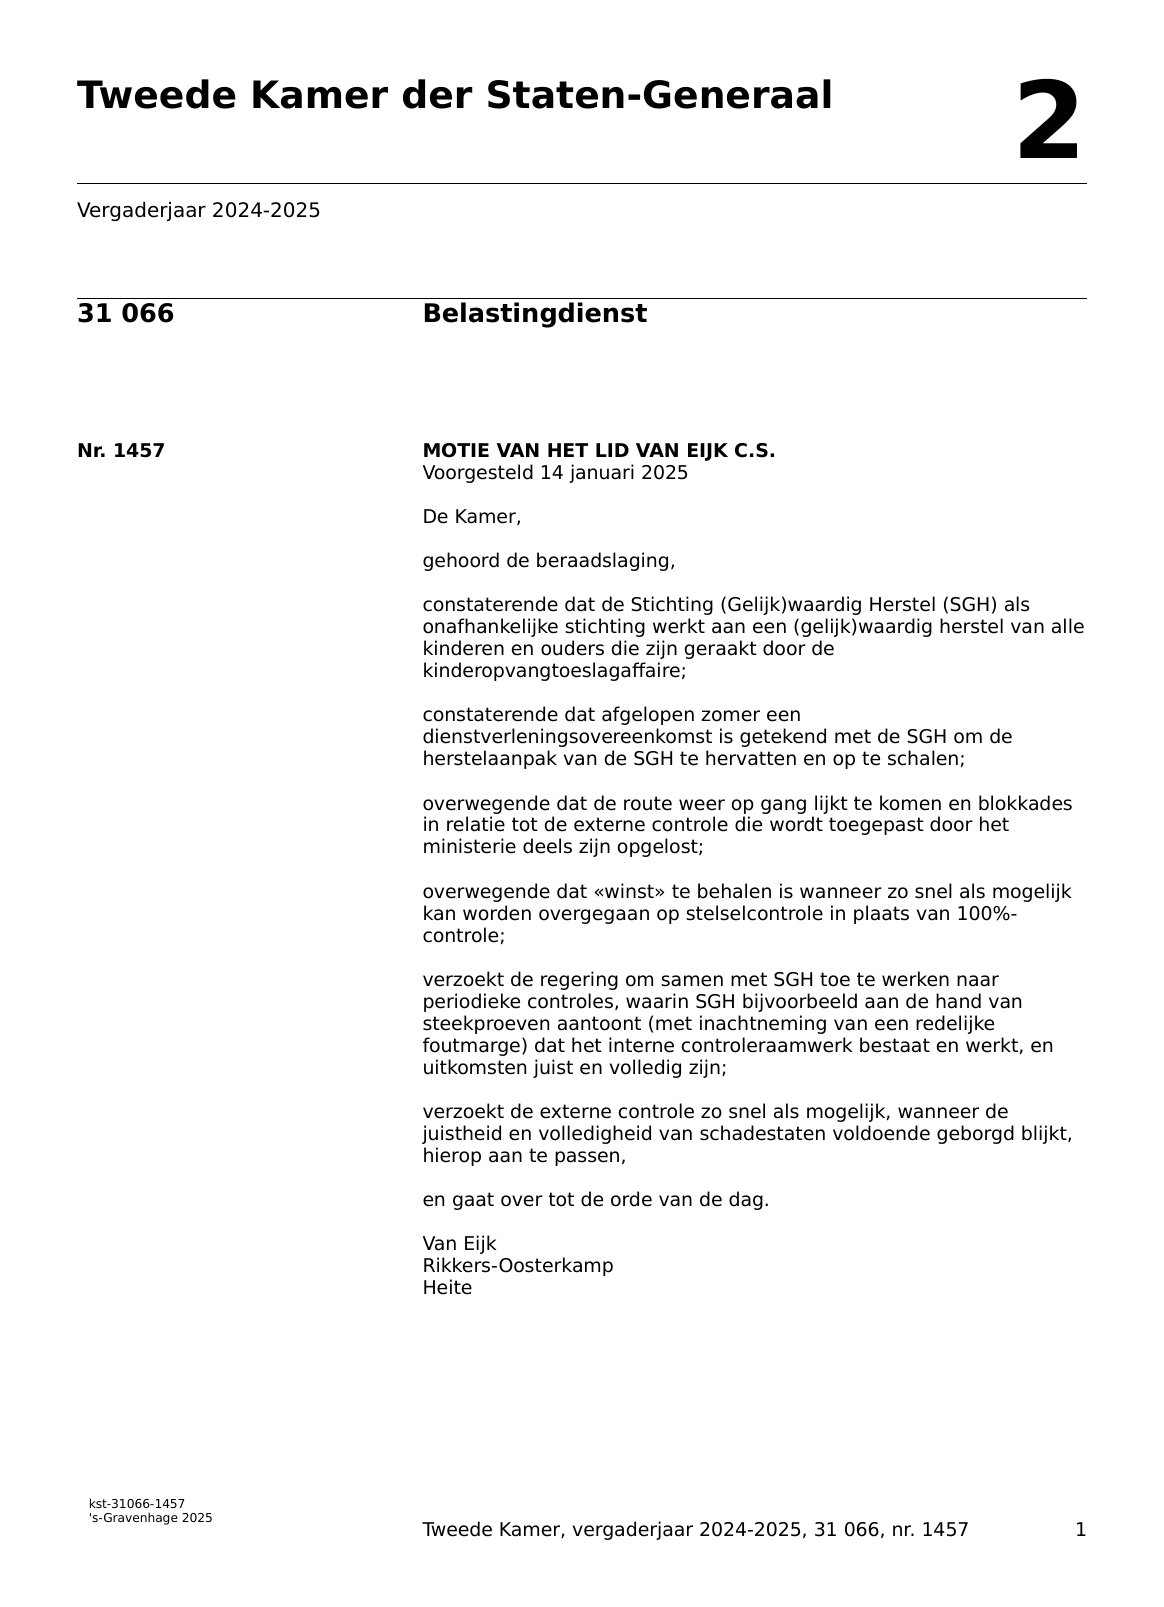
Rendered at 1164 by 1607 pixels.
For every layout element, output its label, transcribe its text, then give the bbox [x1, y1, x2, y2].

subtitle Nr. 1457 MOTIE VAN HET LID VAN EIJK C.S. [77, 440, 1087, 462]
text verzoekt de regering om samen met SGH toe te werken naar periodieke controles, waarin SGH bijvoorbeeld aan de hand van steekproeven aantoont (met inachtneming van een redelijke foutmarge) dat het interne controleraamwerk bestaat en werkt, en uitkomsten juist en volledig zijn; [422, 969, 1087, 1078]
text overwegende dat de route weer op gang lijkt te komen en blokkades in relatie tot de externe controle die wordt toegepast door het ministerie deels zijn opgelost; [422, 792, 1087, 858]
text De Kamer, [422, 506, 1087, 528]
text 's-Gravenhage 2025 [88, 1511, 323, 1525]
text gehoord de beraadslaging, [422, 550, 1087, 572]
text Heite [422, 1277, 1087, 1299]
text constaterende dat afgelopen zomer een dienstverleningsovereenkomst is getekend met de SGH om de herstelaanpak van de SGH te hervatten en op te schalen; [422, 704, 1087, 770]
text constaterende dat de Stichting (Gelijk)waardig Herstel (SGH) als onafhankelijke stichting werkt aan een (gelijk)waardig herstel van alle kinderen en ouders die zijn geraakt door de kinderopvangtoeslagaffaire; [422, 594, 1087, 682]
table_header Tweede Kamer der Staten-Generaal [77, 59, 886, 183]
text overwegende dat «winst» te behalen is wanneer zo snel als mogelijk kan worden overgegaan op stelselcontrole in plaats van 100%-controle; [422, 881, 1087, 946]
text verzoekt de externe controle zo snel als mogelijk, wanneer de juistheid en volledigheid van schadestaten voldoende geborgd blijkt, hierop aan te passen, [422, 1101, 1087, 1167]
text Voorgesteld 14 januari 2025 [422, 462, 1087, 484]
table_header 2 [886, 59, 1087, 183]
text en gaat over tot de orde van de dag. [422, 1189, 1087, 1211]
table_cell Vergaderjaar 2024-2025 [77, 184, 1087, 298]
subtitle 31 066 Belastingdienst [77, 299, 1087, 329]
text kst-31066-1457 [88, 1497, 323, 1511]
text Rikkers-Oosterkamp [422, 1255, 1087, 1277]
text Van Eijk [422, 1233, 1087, 1255]
